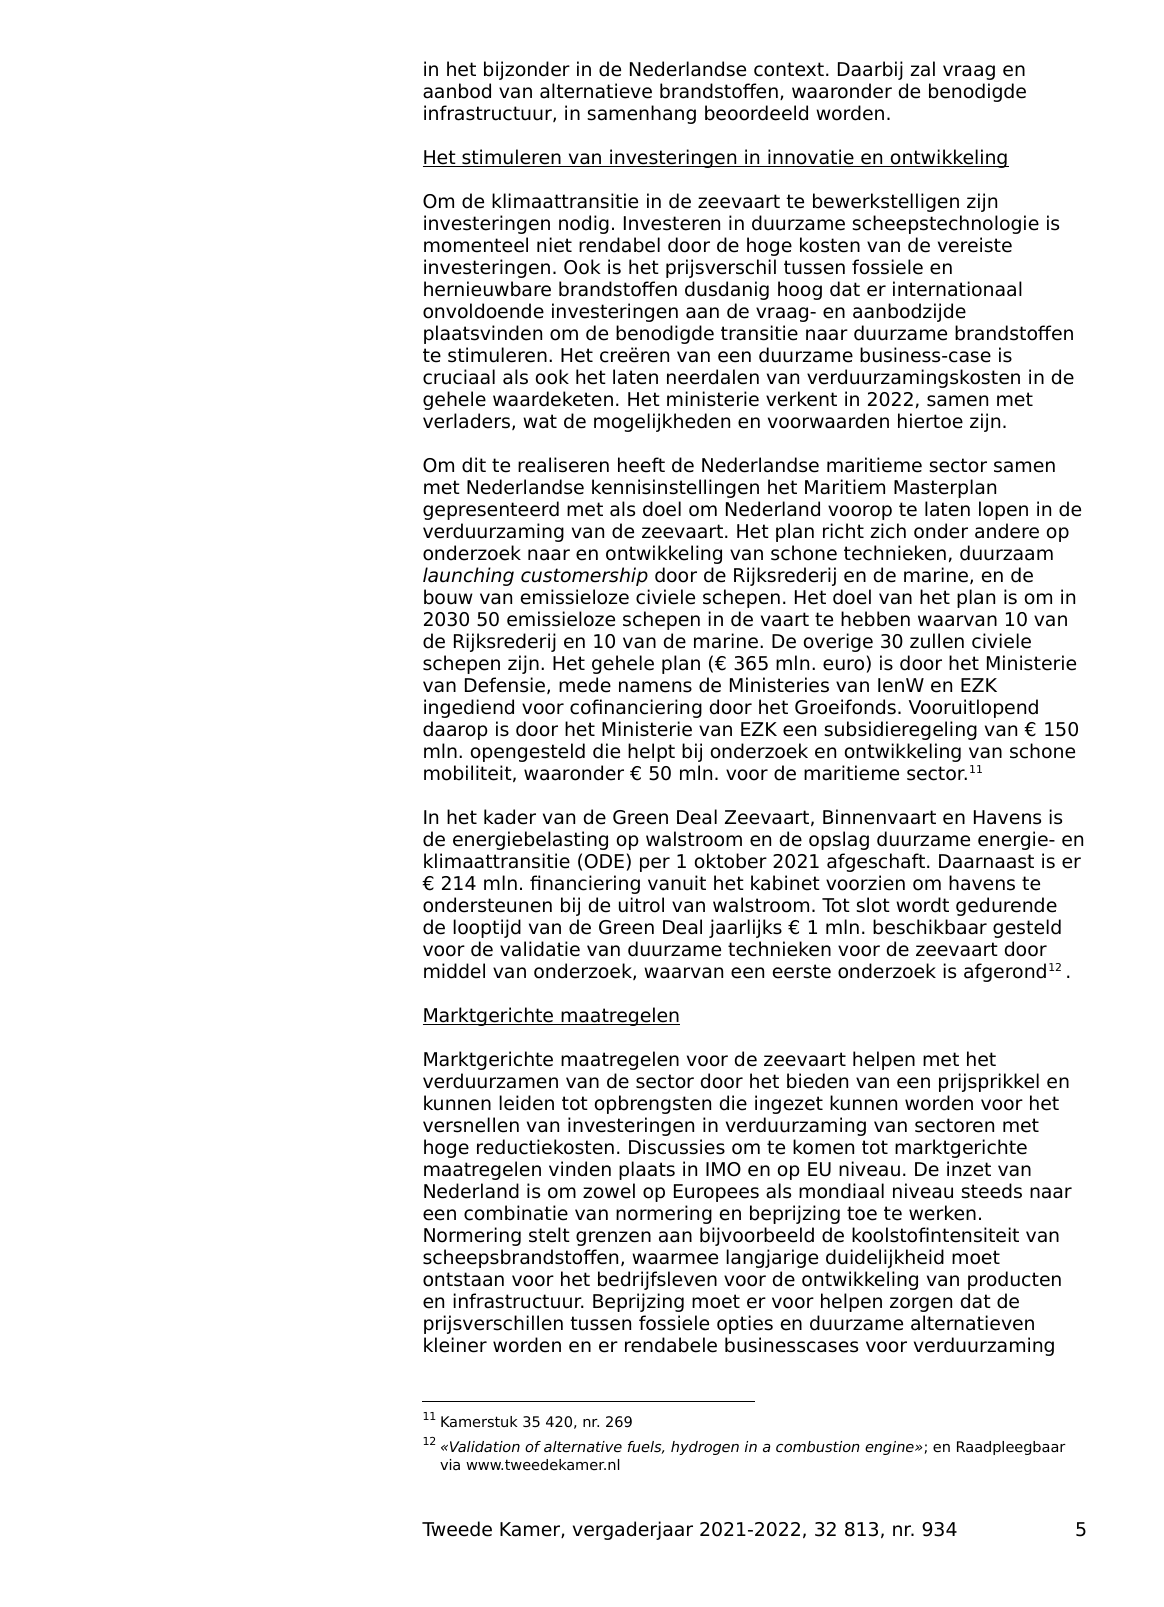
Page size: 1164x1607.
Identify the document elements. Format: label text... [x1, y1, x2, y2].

text Kamerstuk 35 420, nr. 269 [422, 1410, 1087, 1432]
text In het kader van de Green Deal Zeevaart, Binnenvaart en Havens is de energiebelasting op walstroom en de opslag duurzame energie- en klimaattransitie (ODE) per 1 oktober 2021 afgeschaft. Daarnaast is er € 214 mln. financiering vanuit het kabinet voorzien om havens te ondersteunen bij de uitrol van walstroom. Tot slot wordt gedurende de looptijd van de Green Deal jaarlijks € 1 mln. beschikbaar gesteld voor de validatie van duurzame technieken voor de zeevaart door middel van onderzoek, waarvan een eerste onderzoek is afgerond. [422, 807, 1087, 983]
text Om dit te realiseren heeft de Nederlandse maritieme sector samen met Nederlandse kennisinstellingen het Maritiem Masterplan gepresenteerd met als doel om Nederland voorop te laten lopen in de verduurzaming van de zeevaart. Het plan richt zich onder andere op onderzoek naar en ontwikkeling van schone technieken, duurzaam launching customership door de Rijksrederij en de marine, en de bouw van emissieloze civiele schepen. Het doel van het plan is om in 2030 50 emissieloze schepen in de vaart te hebben waarvan 10 van de Rijksrederij en 10 van de marine. De overige 30 zullen civiele schepen zijn. Het gehele plan (€ 365 mln. euro) is door het Ministerie van Defensie, mede namens de Ministeries van IenW en EZK ingediend voor cofinanciering door het Groeifonds. Vooruitlopend daarop is door het Ministerie van EZK een subsidieregeling van € 150 mln. opengesteld die helpt bij onderzoek en ontwikkeling van schone mobiliteit, waaronder € 50 mln. voor de maritieme sector. [422, 455, 1087, 785]
text «Validation of alternative fuels, hydrogen in a combustion engine»; en Raadpleegbaar via www.tweedekamer.nl [422, 1435, 1087, 1474]
text in het bijzonder in de Nederlandse context. Daarbij zal vraag en aanbod van alternatieve brandstoffen, waaronder de benodigde infrastructuur, in samenhang beoordeeld worden. [422, 59, 1087, 125]
subtitle Marktgerichte maatregelen [422, 1005, 1087, 1027]
text Om de klimaattransitie in de zeevaart te bewerkstelligen zijn investeringen nodig. Investeren in duurzame scheepstechnologie is momenteel niet rendabel door de hoge kosten van de vereiste investeringen. Ook is het prijsverschil tussen fossiele en hernieuwbare brandstoffen dusdanig hoog dat er internationaal onvoldoende investeringen aan de vraag- en aanbodzijde plaatsvinden om de benodigde transitie naar duurzame brandstoffen te stimuleren. Het creëren van een duurzame business-case is cruciaal als ook het laten neerdalen van verduurzamingskosten in de gehele waardeketen. Het ministerie verkent in 2022, samen met verladers, wat de mogelijkheden en voorwaarden hiertoe zijn. [422, 191, 1087, 433]
subtitle Het stimuleren van investeringen in innovatie en ontwikkeling [422, 147, 1087, 169]
text Marktgerichte maatregelen voor de zeevaart helpen met het verduurzamen van de sector door het bieden van een prijsprikkel en kunnen leiden tot opbrengsten die ingezet kunnen worden voor het versnellen van investeringen in verduurzaming van sectoren met hoge reductiekosten. Discussies om te komen tot marktgerichte maatregelen vinden plaats in IMO en op EU niveau. De inzet van Nederland is om zowel op Europees als mondiaal niveau steeds naar een combinatie van normering en beprijzing toe te werken. Normering stelt grenzen aan bijvoorbeeld de koolstofintensiteit van scheepsbrandstoffen, waarmee langjarige duidelijkheid moet ontstaan voor het bedrijfsleven voor de ontwikkeling van producten en infrastructuur. Beprijzing moet er voor helpen zorgen dat de prijsverschillen tussen fossiele opties en duurzame alternatieven kleiner worden en er rendabele businesscases voor verduurzaming [422, 1049, 1087, 1357]
